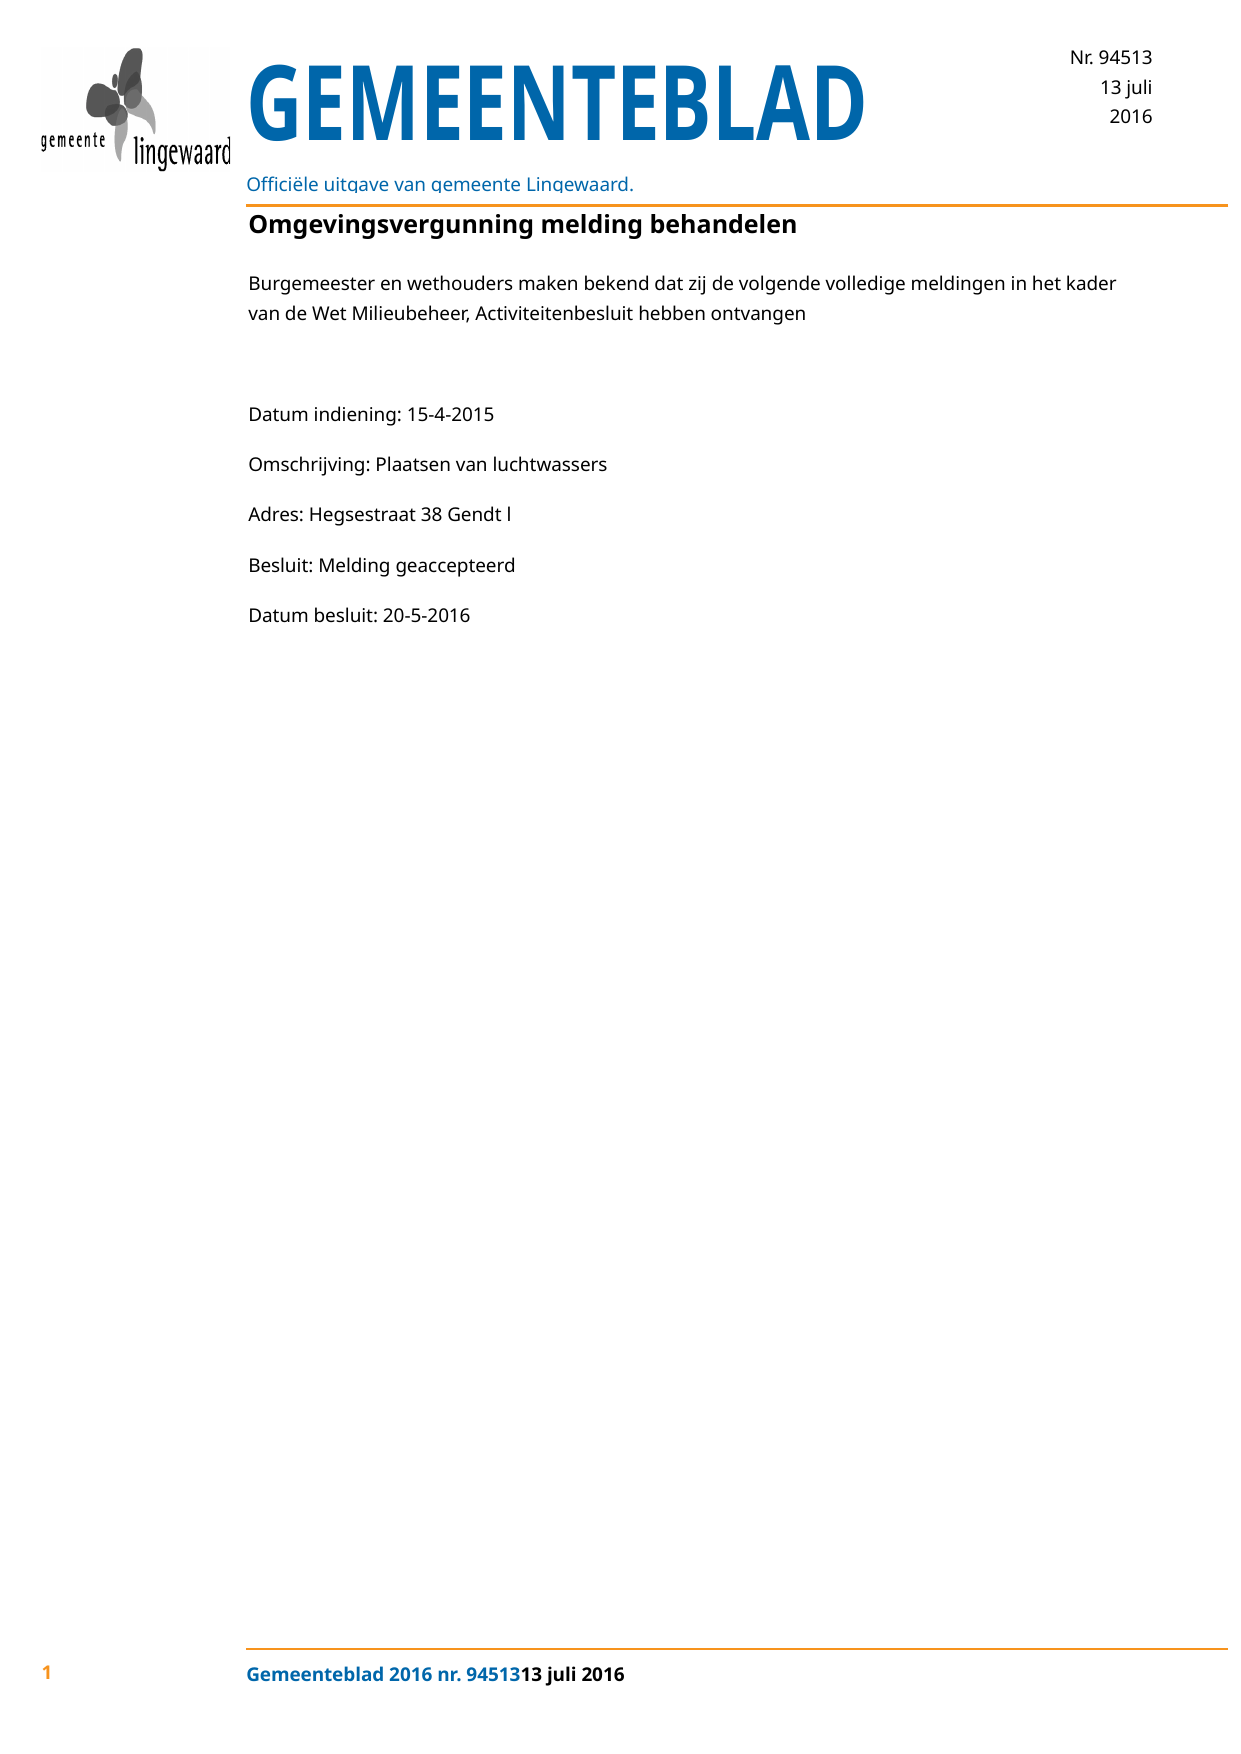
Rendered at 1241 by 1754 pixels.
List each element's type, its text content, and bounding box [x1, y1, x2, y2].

text Omgevingsvergunning melding behandelen [248, 207, 1152, 241]
text Burgemeester en wethouders maken bekend dat zij de volgende volledige meldingen in het kader van de Wet Milieubeheer, Activiteitenbesluit hebben ontvangen [248, 270, 1152, 326]
text Omschrijving: Plaatsen van luchtwassers [248, 451, 1152, 477]
text Datum besluit: 20-5-2016 [248, 602, 1152, 628]
text Datum indiening: 15-4-2015 [248, 401, 1152, 426]
text Besluit: Melding geaccepteerd [248, 552, 1152, 578]
picture [41, 47, 231, 172]
text Adres: Hegsestraat 38 Gendt l [248, 502, 1152, 527]
